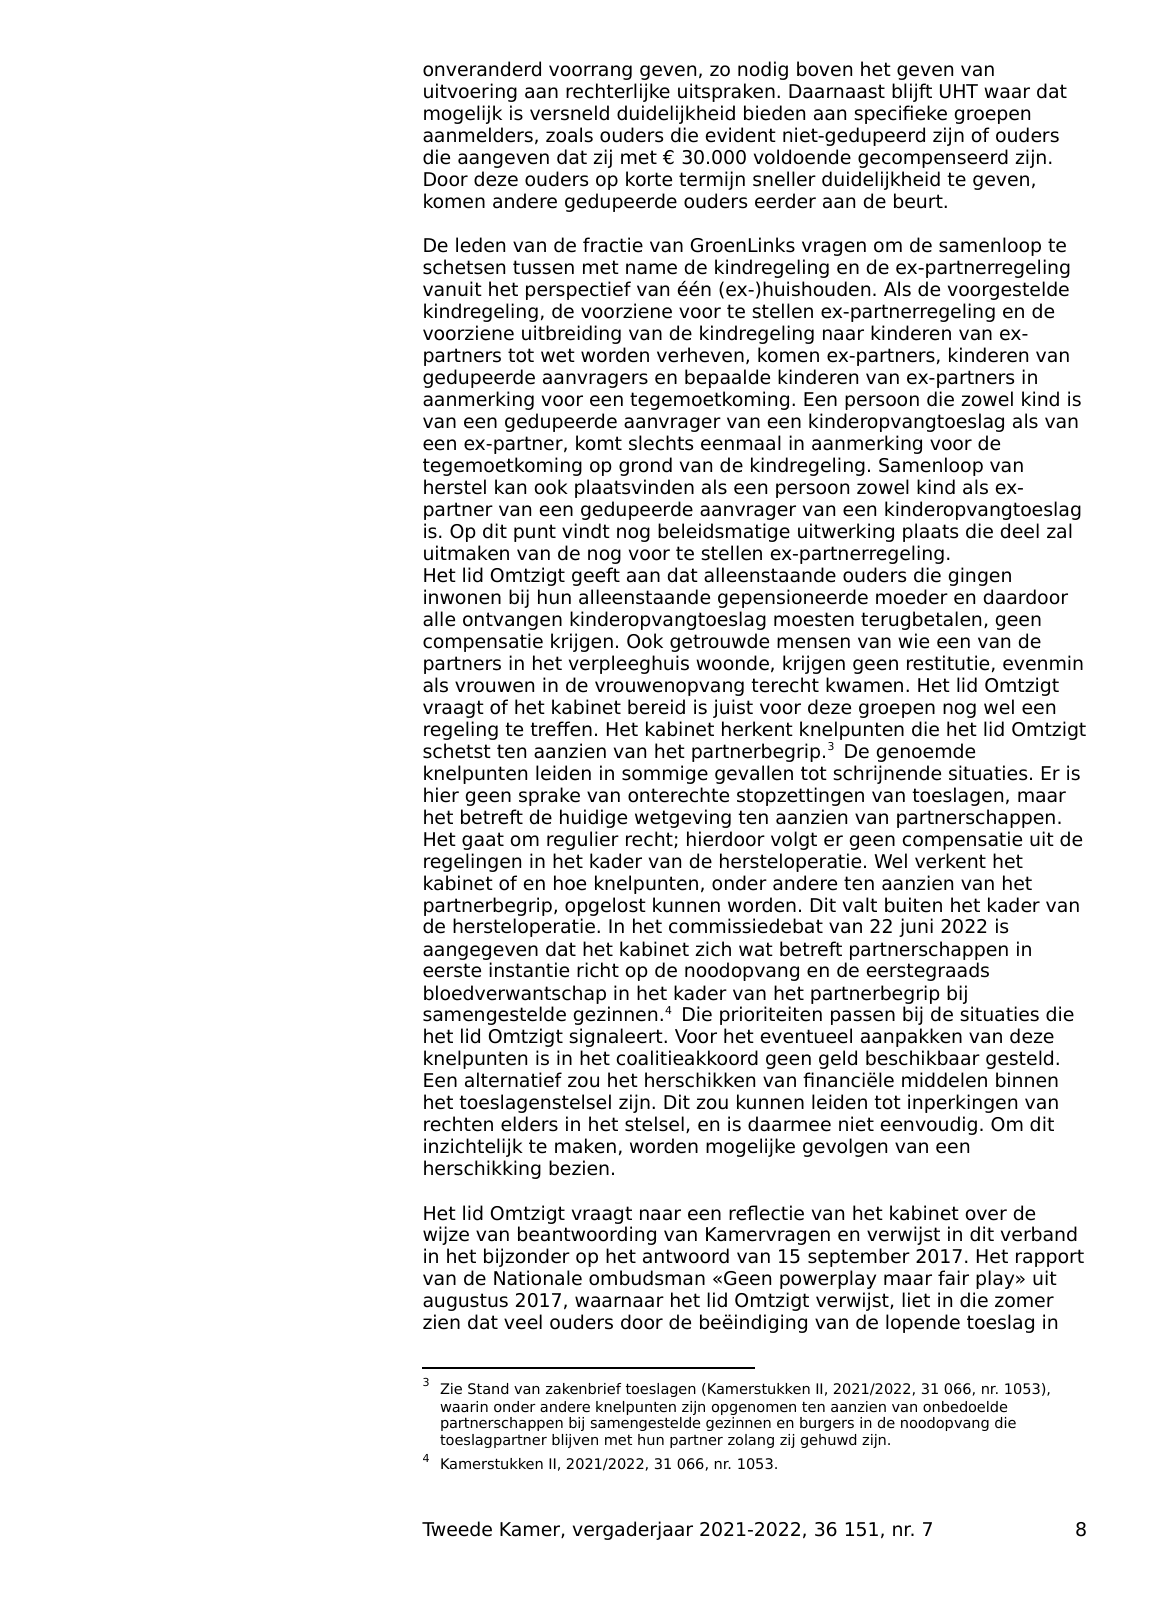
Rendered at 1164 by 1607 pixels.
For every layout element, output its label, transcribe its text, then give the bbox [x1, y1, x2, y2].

text De leden van de fractie van GroenLinks vragen om de samenloop te schetsen tussen met name de kindregeling en de ex-partnerregeling vanuit het perspectief van één (ex-)huishouden. Als de voorgestelde kindregeling, de voorziene voor te stellen ex-partnerregeling en de voorziene uitbreiding van de kindregeling naar kinderen van ex-partners tot wet worden verheven, komen ex-partners, kinderen van gedupeerde aanvragers en bepaalde kinderen van ex-partners in aanmerking voor een tegemoetkoming. Een persoon die zowel kind is van een gedupeerde aanvrager van een kinderopvangtoeslag als van een ex-partner, komt slechts eenmaal in aanmerking voor de tegemoetkoming op grond van de kindregeling. Samenloop van herstel kan ook plaatsvinden als een persoon zowel kind als ex-partner van een gedupeerde aanvrager van een kinderopvangtoeslag is. Op dit punt vindt nog beleidsmatige uitwerking plaats die deel zal uitmaken van de nog voor te stellen ex-partnerregeling. [422, 235, 1087, 565]
text Zie Stand van zakenbrief toeslagen (Kamerstukken II, 2021/2022, 31 066, nr. 1053), waarin onder andere knelpunten zijn opgenomen ten aanzien van onbedoelde partnerschappen bij samengestelde gezinnen en burgers in de noodopvang die toeslagpartner blijven met hun partner zolang zij gehuwd zijn. [422, 1377, 1087, 1449]
text Het lid Omtzigt geeft aan dat alleenstaande ouders die gingen inwonen bij hun alleenstaande gepensioneerde moeder en daardoor alle ontvangen kinderopvangtoeslag moesten terugbetalen, geen compensatie krijgen. Ook getrouwde mensen van wie een van de partners in het verpleeghuis woonde, krijgen geen restitutie, evenmin als vrouwen in de vrouwenopvang terecht kwamen. Het lid Omtzigt vraagt of het kabinet bereid is juist voor deze groepen nog wel een regeling te treffen. Het kabinet herkent knelpunten die het lid Omtzigt schetst ten aanzien van het partnerbegrip. De genoemde knelpunten leiden in sommige gevallen tot schrijnende situaties. Er is hier geen sprake van onterechte stopzettingen van toeslagen, maar het betreft de huidige wetgeving ten aanzien van partnerschappen. Het gaat om regulier recht; hierdoor volgt er geen compensatie uit de regelingen in het kader van de hersteloperatie. Wel verkent het kabinet of en hoe knelpunten, onder andere ten aanzien van het partnerbegrip, opgelost kunnen worden. Dit valt buiten het kader van de hersteloperatie. In het commissiedebat van 22 juni 2022 is aangegeven dat het kabinet zich wat betreft partnerschappen in eerste instantie richt op de noodopvang en de eerstegraads bloedverwantschap in het kader van het partnerbegrip bij samengestelde gezinnen. Die prioriteiten passen bij de situaties die het lid Omtzigt signaleert. Voor het eventueel aanpakken van deze knelpunten is in het coalitieakkoord geen geld beschikbaar gesteld. Een alternatief zou het herschikken van financiële middelen binnen het toeslagenstelsel zijn. Dit zou kunnen leiden tot inperkingen van rechten elders in het stelsel, en is daarmee niet eenvoudig. Om dit inzichtelijk te maken, worden mogelijke gevolgen van een herschikking bezien. [422, 565, 1087, 1180]
text Het lid Omtzigt vraagt naar een reflectie van het kabinet over de wijze van beantwoording van Kamervragen en verwijst in dit verband in het bijzonder op het antwoord van 15 september 2017. Het rapport van de Nationale ombudsman «Geen powerplay maar fair play» uit augustus 2017, waarnaar het lid Omtzigt verwijst, liet in die zomer zien dat veel ouders door de beëindiging van de lopende toeslag in [422, 1202, 1087, 1334]
text Kamerstukken II, 2021/2022, 31 066, nr. 1053. [422, 1452, 1087, 1474]
text onveranderd voorrang geven, zo nodig boven het geven van uitvoering aan rechterlijke uitspraken. Daarnaast blijft UHT waar dat mogelijk is versneld duidelijkheid bieden aan specifieke groepen aanmelders, zoals ouders die evident niet-gedupeerd zijn of ouders die aangeven dat zij met € 30.000 voldoende gecompenseerd zijn. Door deze ouders op korte termijn sneller duidelijkheid te geven, komen andere gedupeerde ouders eerder aan de beurt. [422, 59, 1087, 213]
